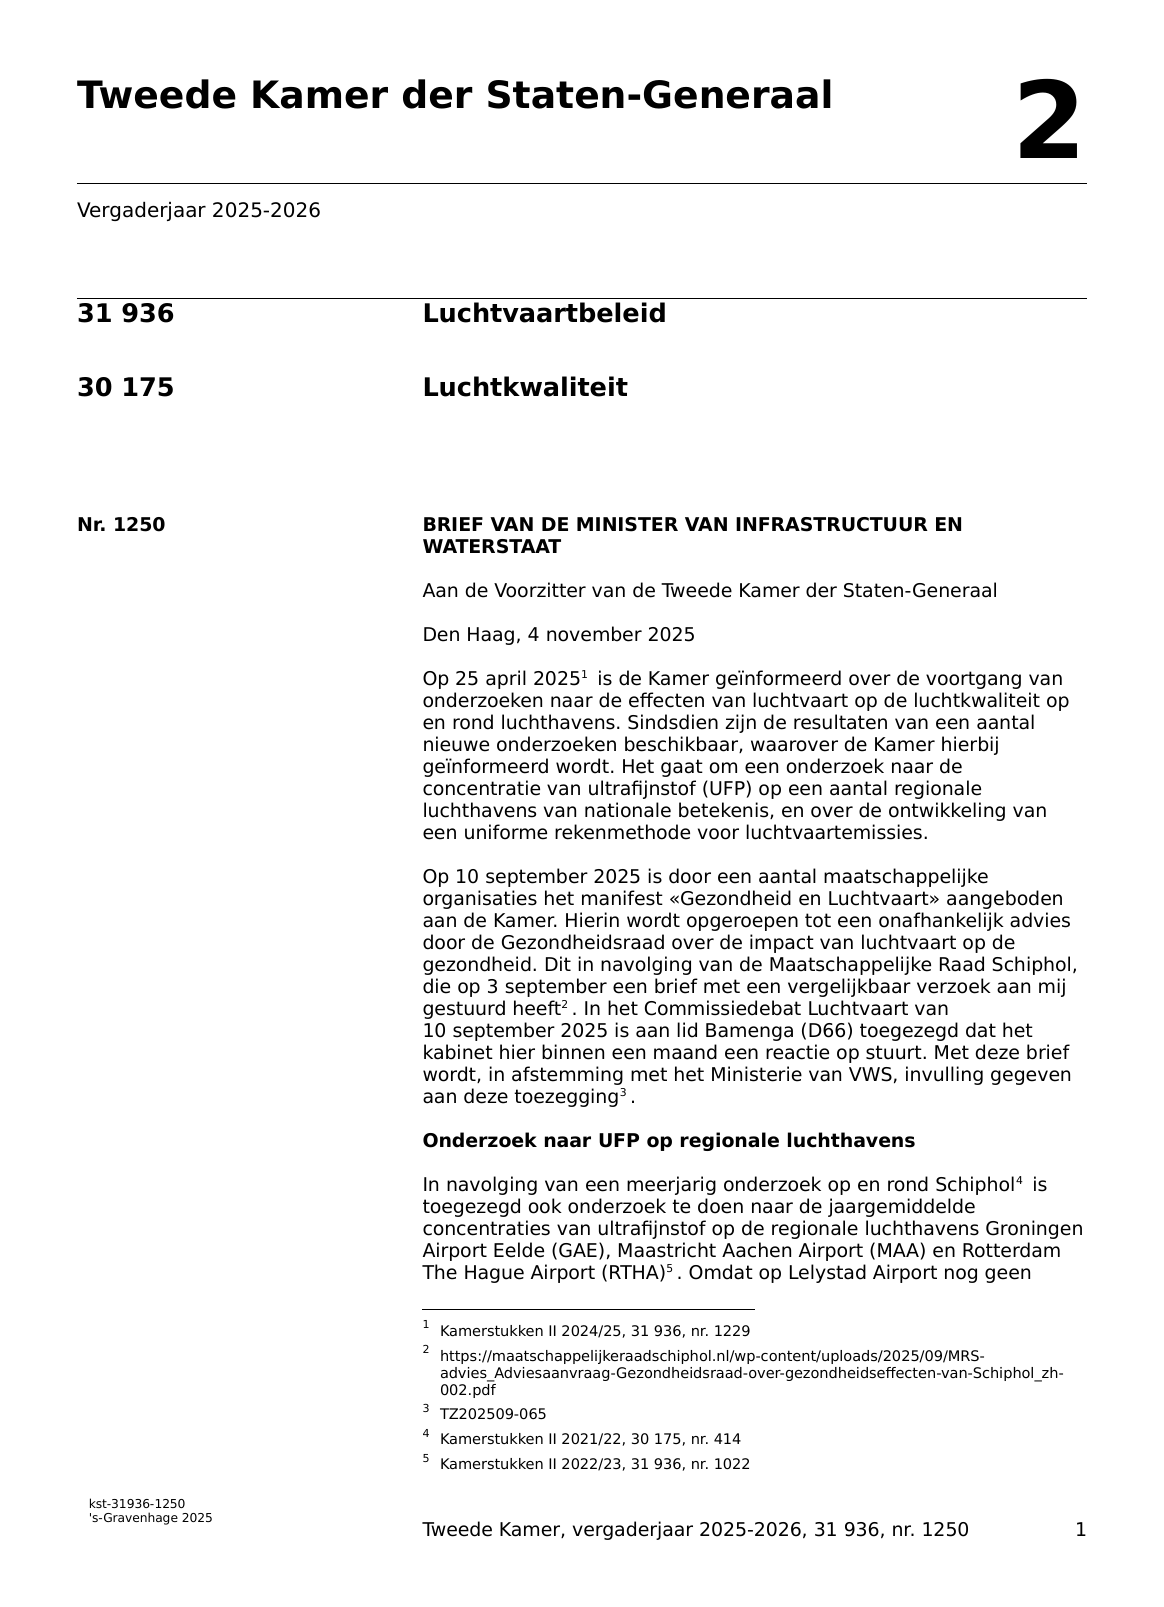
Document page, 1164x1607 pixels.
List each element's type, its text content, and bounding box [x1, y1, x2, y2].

text https://maatschappelijkeraadschiphol.nl/wp-content/uploads/2025/09/MRS-advies_Adviesaanvraag-Gezondheidsraad-over-gezondheidseffecten-van-Schiphol_zh-002.pdf [422, 1343, 1087, 1399]
text Kamerstukken II 2022/23, 31 936, nr. 1022 [422, 1452, 1087, 1474]
table_header 2 [886, 59, 1087, 183]
text Op 10 september 2025 is door een aantal maatschappelijke organisaties het manifest «Gezondheid en Luchtvaart» aangeboden aan de Kamer. Hierin wordt opgeroepen tot een onafhankelijk advies door de Gezondheidsraad over de impact van luchtvaart op de gezondheid. Dit in navolging van de Maatschappelijke Raad Schiphol, die op 3 september een brief met een vergelijkbaar verzoek aan mij gestuurd heeft. In het Commissiedebat Luchtvaart van 10 september 2025 is aan lid Bamenga (D66) toegezegd dat het kabinet hier binnen een maand een reactie op stuurt. Met deze brief wordt, in afstemming met het Ministerie van VWS, invulling gegeven aan deze toezegging. [422, 866, 1087, 1108]
text 's-Gravenhage 2025 [88, 1511, 323, 1525]
text Aan de Voorzitter van de Tweede Kamer der Staten-Generaal [422, 580, 1087, 602]
text TZ202509-065 [422, 1402, 1087, 1424]
text In navolging van een meerjarig onderzoek op en rond Schiphol is toegezegd ook onderzoek te doen naar de jaargemiddelde concentraties van ultrafijnstof op de regionale luchthavens Groningen Airport Eelde (GAE), Maastricht Aachen Airport (MAA) en Rotterdam The Hague Airport (RTHA). Omdat op Lelystad Airport nog geen [422, 1174, 1087, 1284]
text Kamerstukken II 2021/22, 30 175, nr. 414 [422, 1427, 1087, 1449]
table_header Tweede Kamer der Staten-Generaal [77, 59, 886, 183]
text Den Haag, 4 november 2025 [422, 624, 1087, 646]
table_cell Vergaderjaar 2025-2026 [77, 184, 1087, 298]
subtitle 31 936 Luchtvaartbeleid [77, 299, 1087, 329]
text Op 25 april 2025 is de Kamer geïnformeerd over de voortgang van onderzoeken naar de effecten van luchtvaart op de luchtkwaliteit op en rond luchthavens. Sindsdien zijn de resultaten van een aantal nieuwe onderzoeken beschikbaar, waarover de Kamer hierbij geïnformeerd wordt. Het gaat om een onderzoek naar de concentratie van ultrafijnstof (UFP) op een aantal regionale luchthavens van nationale betekenis, en over de ontwikkeling van een uniforme rekenmethode voor luchtvaartemissies. [422, 668, 1087, 844]
subtitle 30 175 Luchtkwaliteit [77, 373, 1087, 403]
subtitle Nr. 1250 BRIEF VAN DE MINISTER VAN INFRASTRUCTUUR EN WATERSTAAT [77, 514, 1087, 558]
text Kamerstukken II 2024/25, 31 936, nr. 1229 [422, 1318, 1087, 1341]
text kst-31936-1250 [88, 1497, 323, 1511]
subtitle Onderzoek naar UFP op regionale luchthavens [422, 1130, 1087, 1152]
